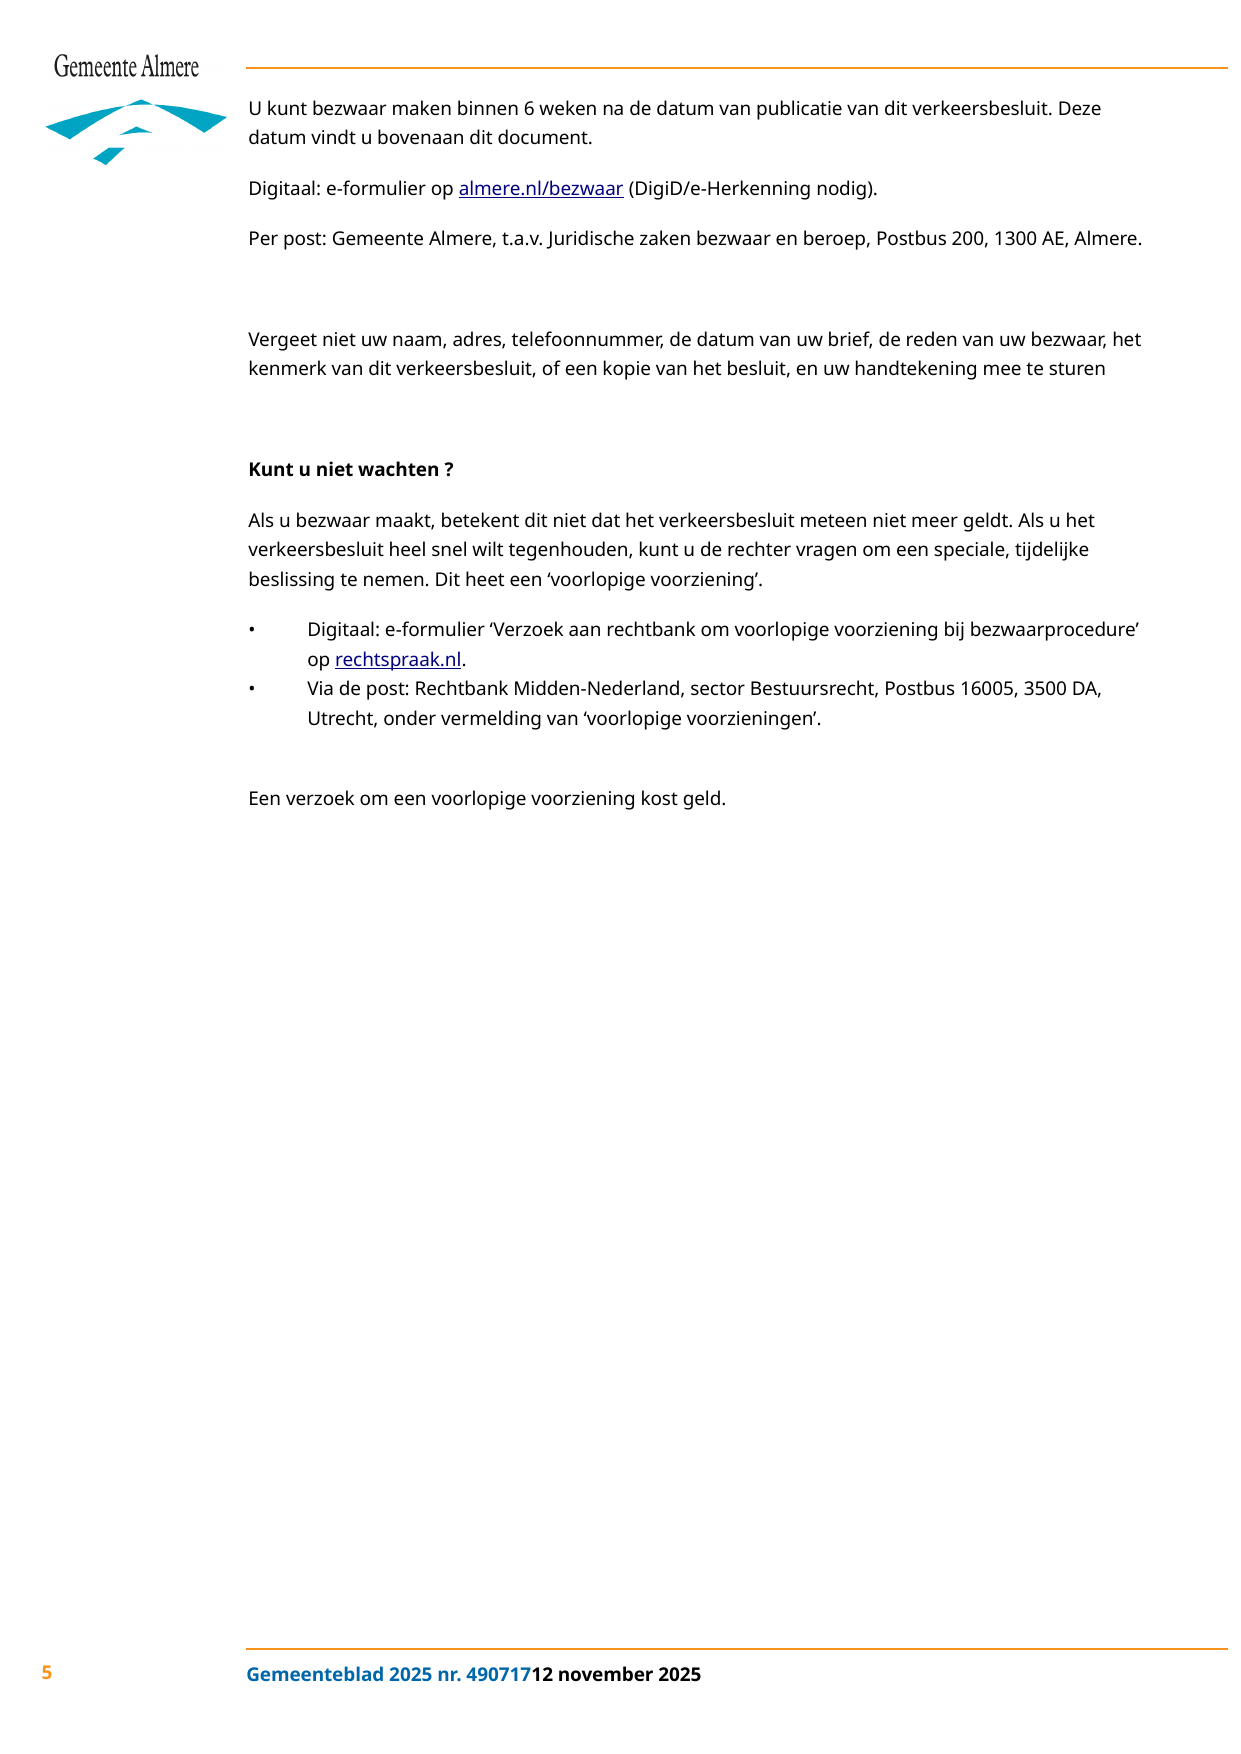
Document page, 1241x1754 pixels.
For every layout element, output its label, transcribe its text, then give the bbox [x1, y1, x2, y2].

text Als u bezwaar maakt, betekent dit niet dat het verkeersbesluit meteen niet meer geldt. Als u het verkeersbesluit heel snel wilt tegenhouden, kunt u de rechter vragen om een speciale, tijdelijke beslissing te nemen. Dit heet een ‘voorlopige voorziening’. [248, 507, 1152, 592]
text Kunt u niet wachten ? [248, 456, 1152, 482]
list Via de post: Rechtbank Midden-Nederland, sector Bestuursrecht, Postbus 16005, 3500 DA, Utrecht, onder vermelding van ‘voorlopige voorzieningen’. [248, 676, 1152, 731]
text Digitaal: e-formulier op almere.nl/bezwaar (DigiD/e-Herkenning nodig). [248, 175, 1152, 201]
text Per post: Gemeente Almere, t.a.v. Juridische zaken bezwaar en beroep, Postbus 200, 1300 AE, Almere. [248, 225, 1152, 251]
text Vergeet niet uw naam, adres, telefoonnummer, de datum van uw brief, de reden van uw bezwaar, het kenmerk van dit verkeersbesluit, of een kopie van het besluit, en uw handtekening mee te sturen [248, 326, 1152, 381]
text Een verzoek om een voorlopige voorziening kost geld. [248, 785, 1152, 811]
list Digitaal: e-formulier ‘Verzoek aan rechtbank om voorlopige voorziening bij bezwaarprocedure’ op rechtspraak.nl. [248, 616, 1152, 672]
picture [41, 47, 231, 172]
text U kunt bezwaar maken binnen 6 weken na de datum van publicatie van dit verkeersbesluit. Deze datum vindt u bovenaan dit document. [248, 95, 1152, 150]
